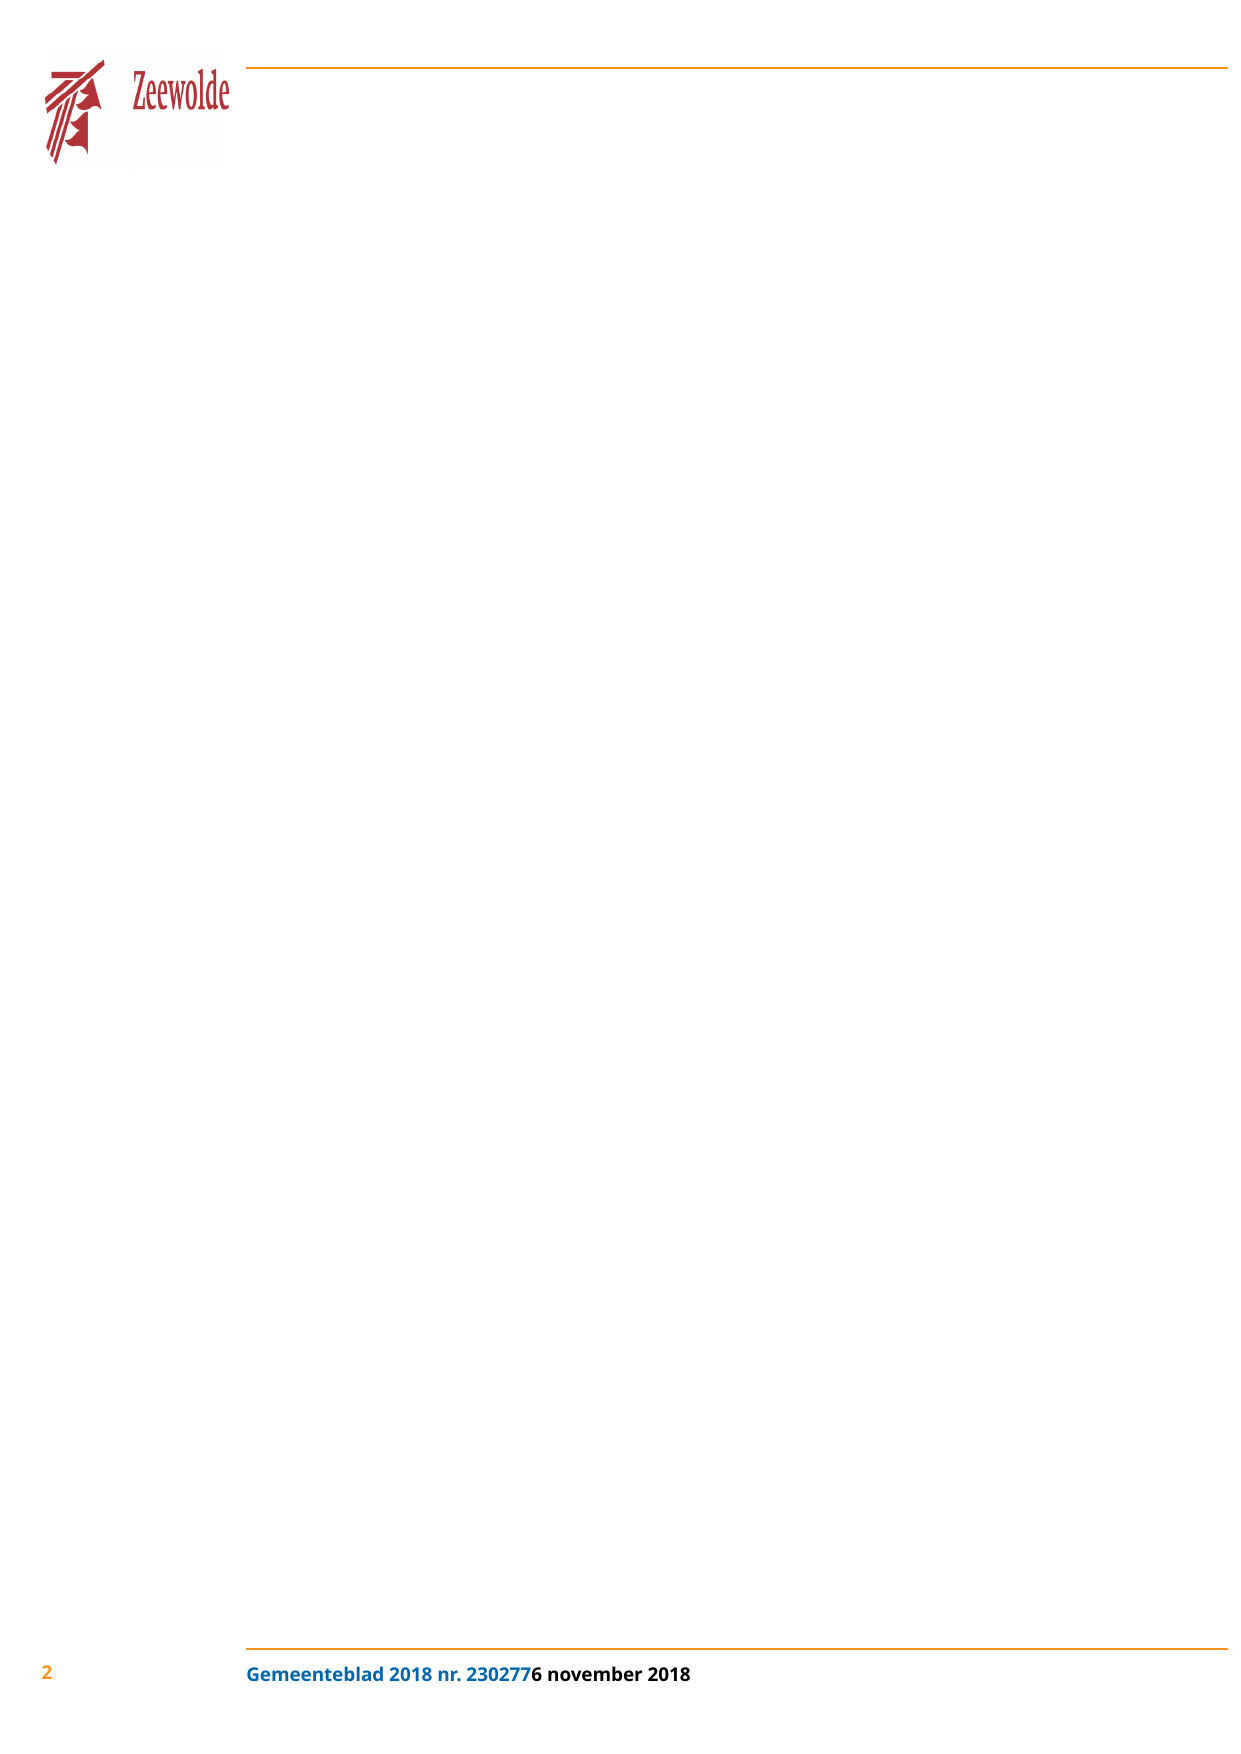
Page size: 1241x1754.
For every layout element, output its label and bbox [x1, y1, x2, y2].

picture [41, 47, 231, 172]
